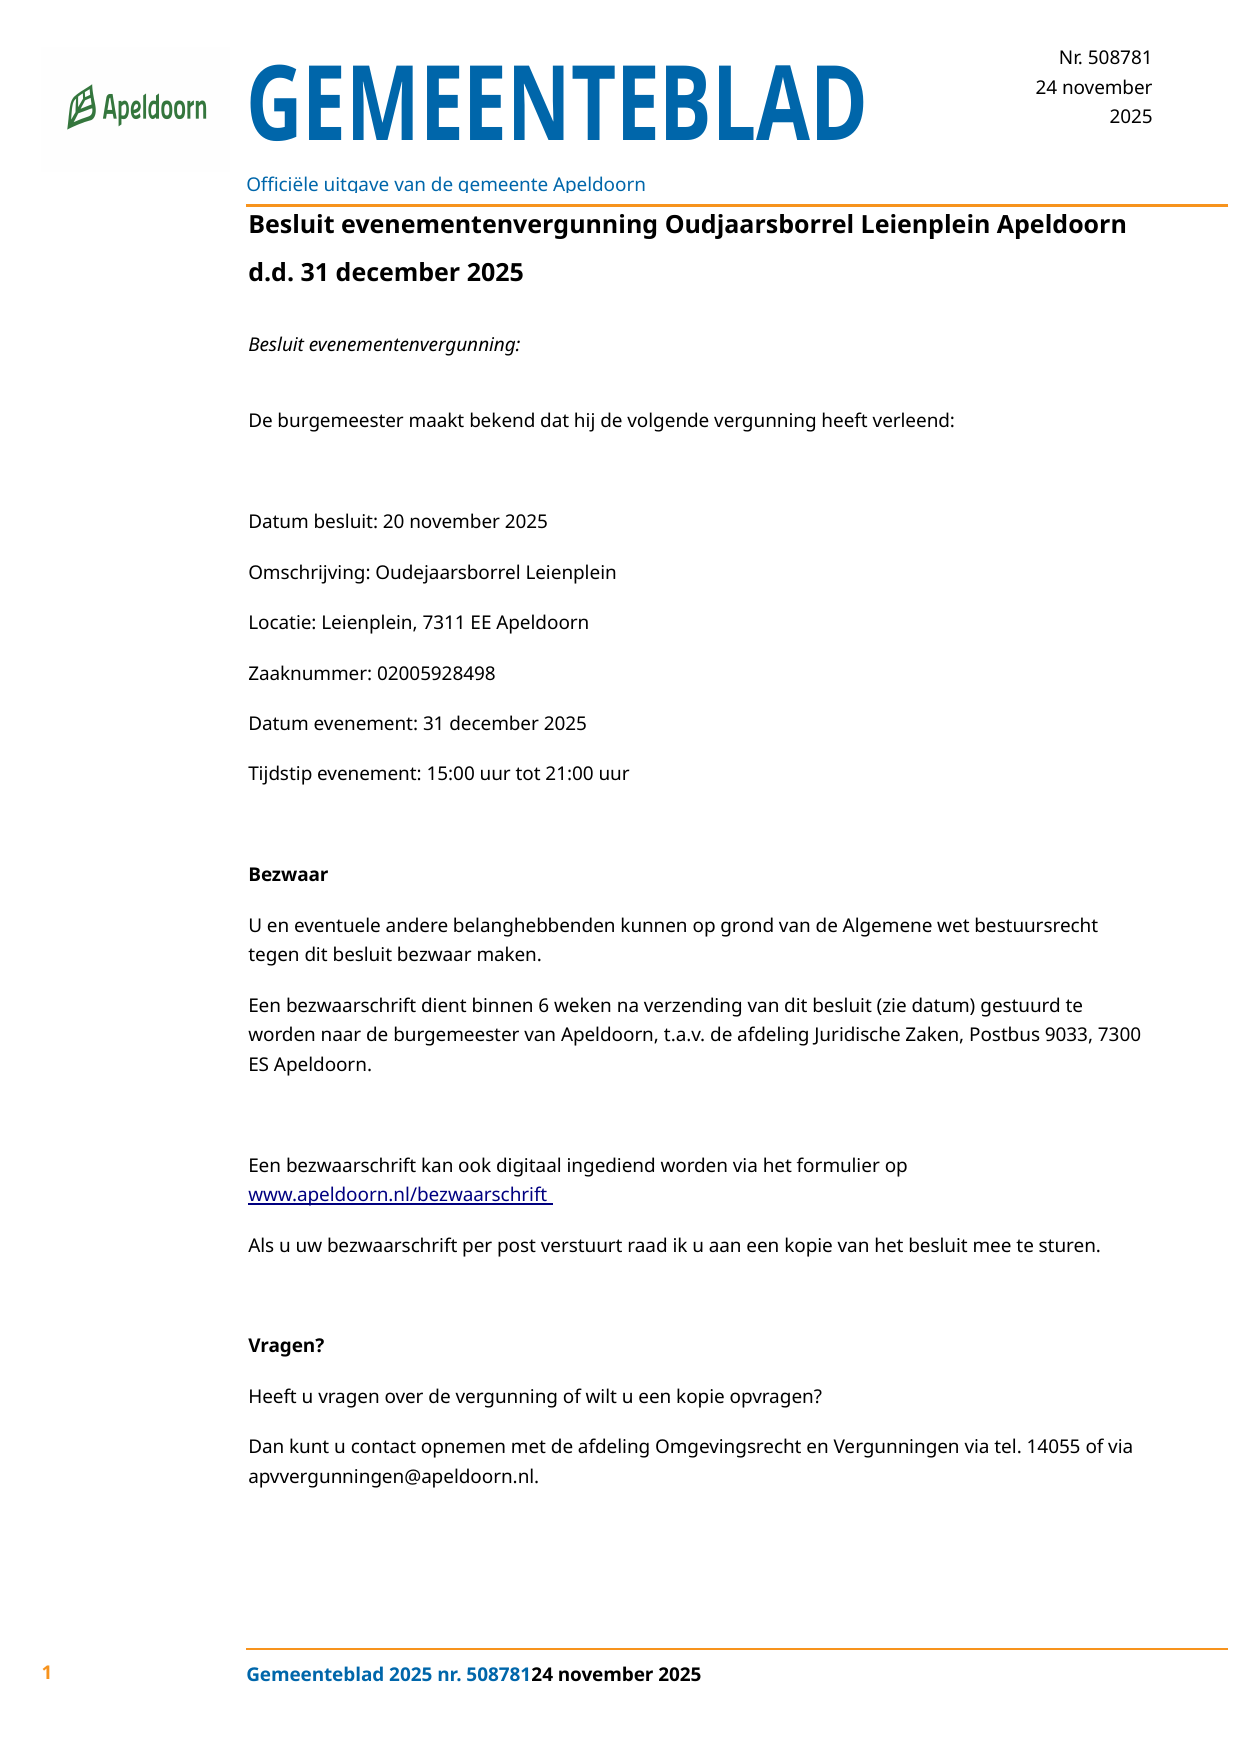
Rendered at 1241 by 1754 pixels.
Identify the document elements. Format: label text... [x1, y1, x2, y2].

picture [41, 47, 231, 172]
text Als u uw bezwaarschrift per post verstuurt raad ik u aan een kopie van het besluit mee te sturen. [248, 1232, 1152, 1257]
text Bezwaar [248, 861, 1152, 887]
text Besluit evenementenvergunning Oudjaarsborrel Leienplein Apeldoorn d.d. 31 december 2025 [248, 207, 1152, 288]
text Besluit evenementenvergunning: [248, 331, 1152, 357]
text Datum besluit: 20 november 2025 [248, 508, 1152, 534]
text Dan kunt u contact opnemen met de afdeling Omgevingsrecht en Vergunningen via tel. 14055 of via apvvergunningen@apeldoorn.nl. [248, 1433, 1152, 1489]
text U en eventuele andere belanghebbenden kunnen op grond van de Algemene wet bestuursrecht tegen dit besluit bezwaar maken. [248, 912, 1152, 967]
text Locatie: Leienplein, 7311 EE Apeldoorn [248, 609, 1152, 635]
text Datum evenement: 31 december 2025 [248, 710, 1152, 736]
text Omschrijving: Oudejaarsborrel Leienplein [248, 559, 1152, 584]
text Een bezwaarschrift dient binnen 6 weken na verzending van dit besluit (zie datum) gestuurd te worden naar de burgemeester van Apeldoorn, t.a.v. de afdeling Juridische Zaken, Postbus 9033, 7300 ES Apeldoorn. [248, 992, 1152, 1077]
text Een bezwaarschrift kan ook digitaal ingediend worden via het formulier op www.apeldoorn.nl/bezwaarschrift [248, 1152, 1152, 1207]
text Tijdstip evenement: 15:00 uur tot 21:00 uur [248, 761, 1152, 786]
text Heeft u vragen over de vergunning of wilt u een kopie opvragen? [248, 1383, 1152, 1409]
text Zaaknummer: 02005928498 [248, 660, 1152, 685]
text Vragen? [248, 1333, 1152, 1358]
text De burgemeester maakt bekend dat hij de volgende vergunning heeft verleend: [248, 408, 1152, 433]
